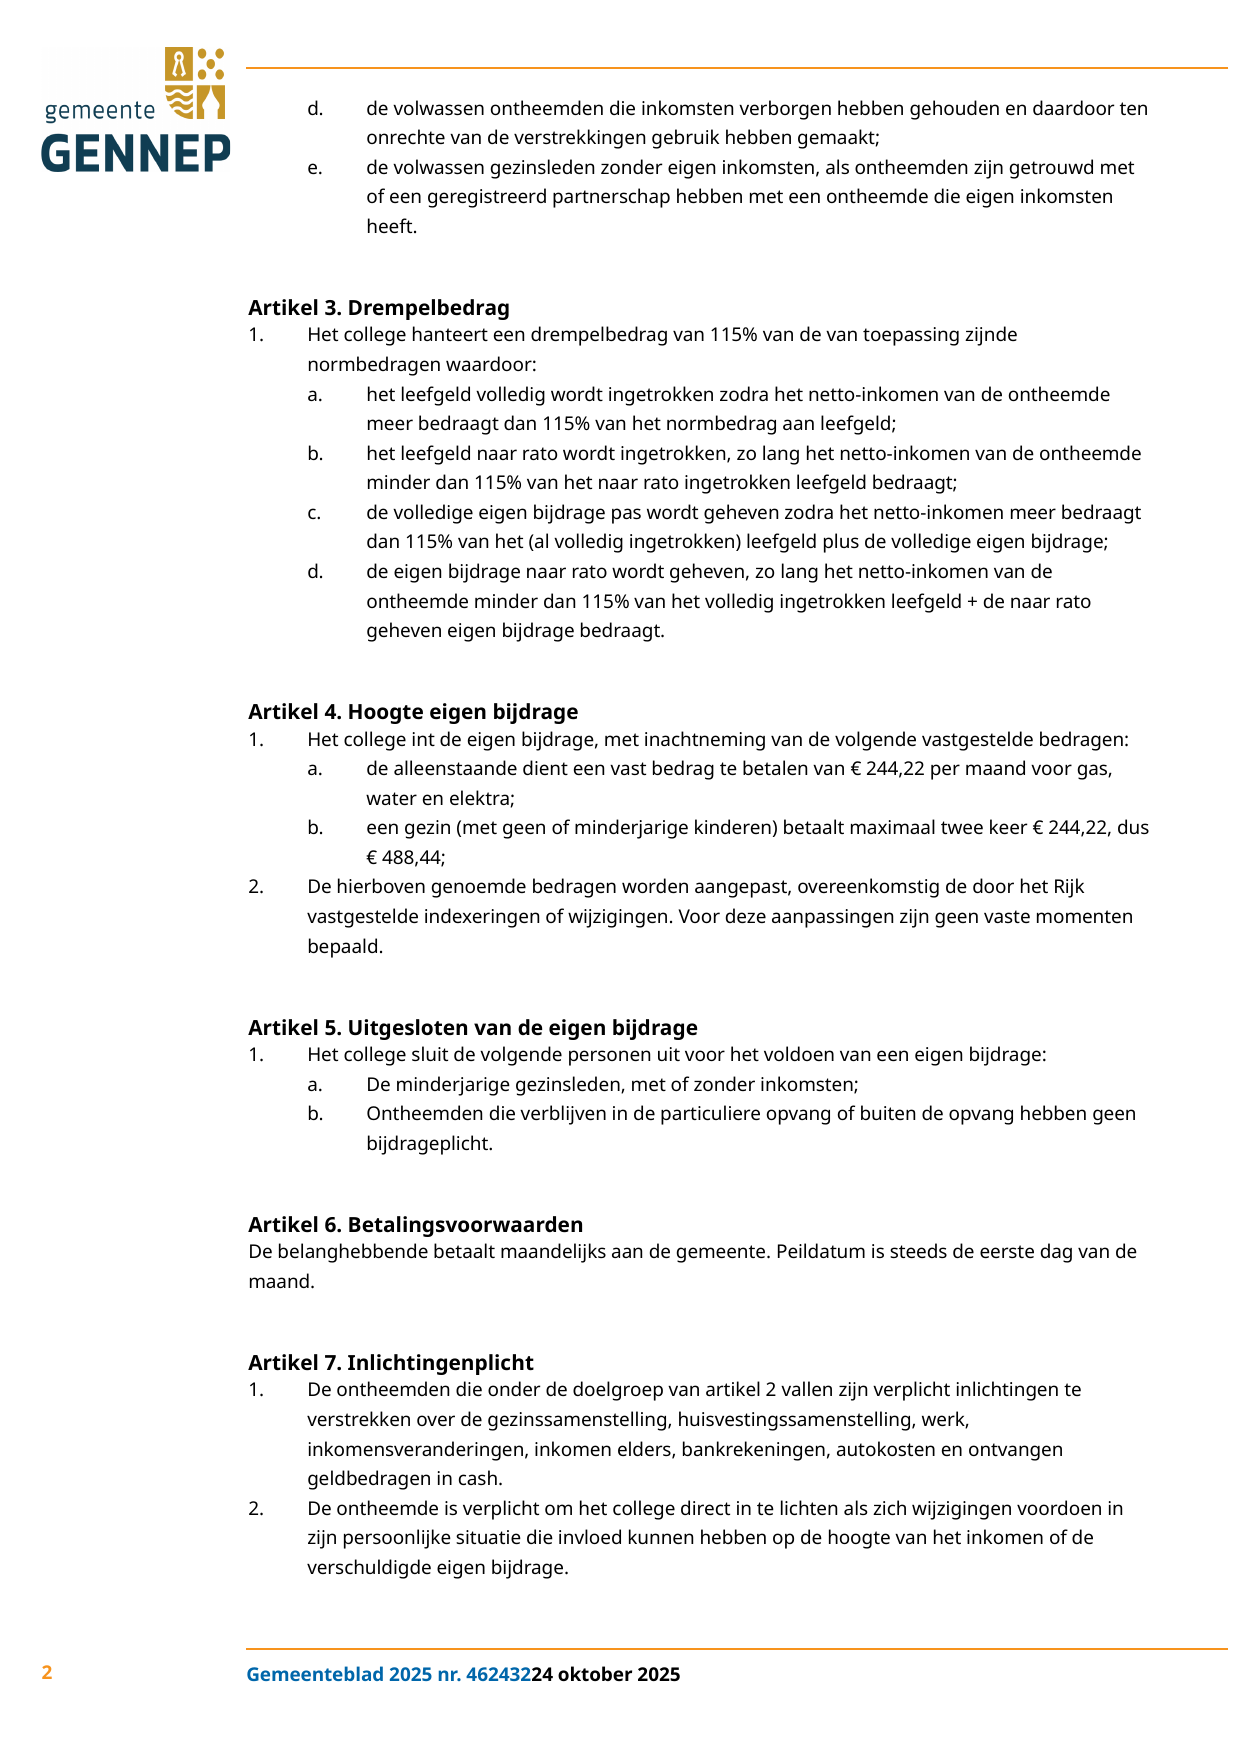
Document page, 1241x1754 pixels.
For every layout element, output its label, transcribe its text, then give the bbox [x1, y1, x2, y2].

picture [41, 47, 231, 172]
list de volwassen ontheemden die inkomsten verborgen hebben gehouden en daardoor ten onrechte van de verstrekkingen gebruik hebben gemaakt; [307, 95, 1152, 150]
list Ontheemden die verblijven in de particuliere opvang of buiten de opvang hebben geen bijdrageplicht. [307, 1101, 1152, 1156]
list de eigen bijdrage naar rato wordt geheven, zo lang het netto-inkomen van de ontheemde minder dan 115% van het volledig ingetrokken leefgeld + de naar rato geheven eigen bijdrage bedraagt. [307, 558, 1152, 643]
list Het college sluit de volgende personen uit voor het voldoen van een eigen bijdrage: [248, 1041, 1152, 1067]
list Het college hanteert een drempelbedrag van 115% van de van toepassing zijnde normbedragen waardoor: [248, 322, 1152, 377]
list De hierboven genoemde bedragen worden aangepast, overeenkomstig de door het Rijk vastgestelde indexeringen of wijzigingen. Voor deze aanpassingen zijn geen vaste momenten bepaald. [248, 874, 1152, 959]
list De ontheemden die onder de doelgroep van artikel 2 vallen zijn verplicht inlichtingen te verstrekken over de gezinssamenstelling, huisvestingssamenstelling, werk, inkomensveranderingen, inkomen elders, bankrekeningen, autokosten en ontvangen geldbedragen in cash. [248, 1377, 1152, 1491]
text Artikel 5. Uitgesloten van de eigen bijdrage [248, 1013, 1152, 1041]
list Het college int de eigen bijdrage, met inachtneming van de volgende vastgestelde bedragen: [248, 726, 1152, 752]
list het leefgeld naar rato wordt ingetrokken, zo lang het netto-inkomen van de ontheemde minder dan 115% van het naar rato ingetrokken leefgeld bedraagt; [307, 440, 1152, 495]
list de alleenstaande dient een vast bedrag te betalen van € 244,22 per maand voor gas, water en elektra; [307, 755, 1152, 811]
list de volledige eigen bijdrage pas wordt geheven zodra het netto-inkomen meer bedraagt dan 115% van het (al volledig ingetrokken) leefgeld plus de volledige eigen bijdrage; [307, 499, 1152, 554]
text Artikel 4. Hoogte eigen bijdrage [248, 697, 1152, 726]
list De ontheemde is verplicht om het college direct in te lichten als zich wijzigingen voordoen in zijn persoonlijke situatie die invloed kunnen hebben op de hoogte van het inkomen of de verschuldigde eigen bijdrage. [248, 1495, 1152, 1580]
list een gezin (met geen of minderjarige kinderen) betaalt maximaal twee keer € 244,22, dus € 488,44; [307, 814, 1152, 870]
list De minderjarige gezinsleden, met of zonder inkomsten; [307, 1071, 1152, 1097]
list de volwassen gezinsleden zonder eigen inkomsten, als ontheemden zijn getrouwd met of een geregistreerd partnerschap hebben met een ontheemde die eigen inkomsten heeft. [307, 154, 1152, 239]
text Artikel 6. Betalingsvoorwaarden [248, 1210, 1152, 1238]
list het leefgeld volledig wordt ingetrokken zodra het netto-inkomen van de ontheemde meer bedraagt dan 115% van het normbedrag aan leefgeld; [307, 381, 1152, 436]
text Artikel 7. Inlichtingenplicht [248, 1348, 1152, 1377]
text De belanghebbende betaalt maandelijks aan de gemeente. Peildatum is steeds de eerste dag van de maand. [248, 1238, 1152, 1294]
text Artikel 3. Drempelbedrag [248, 293, 1152, 322]
